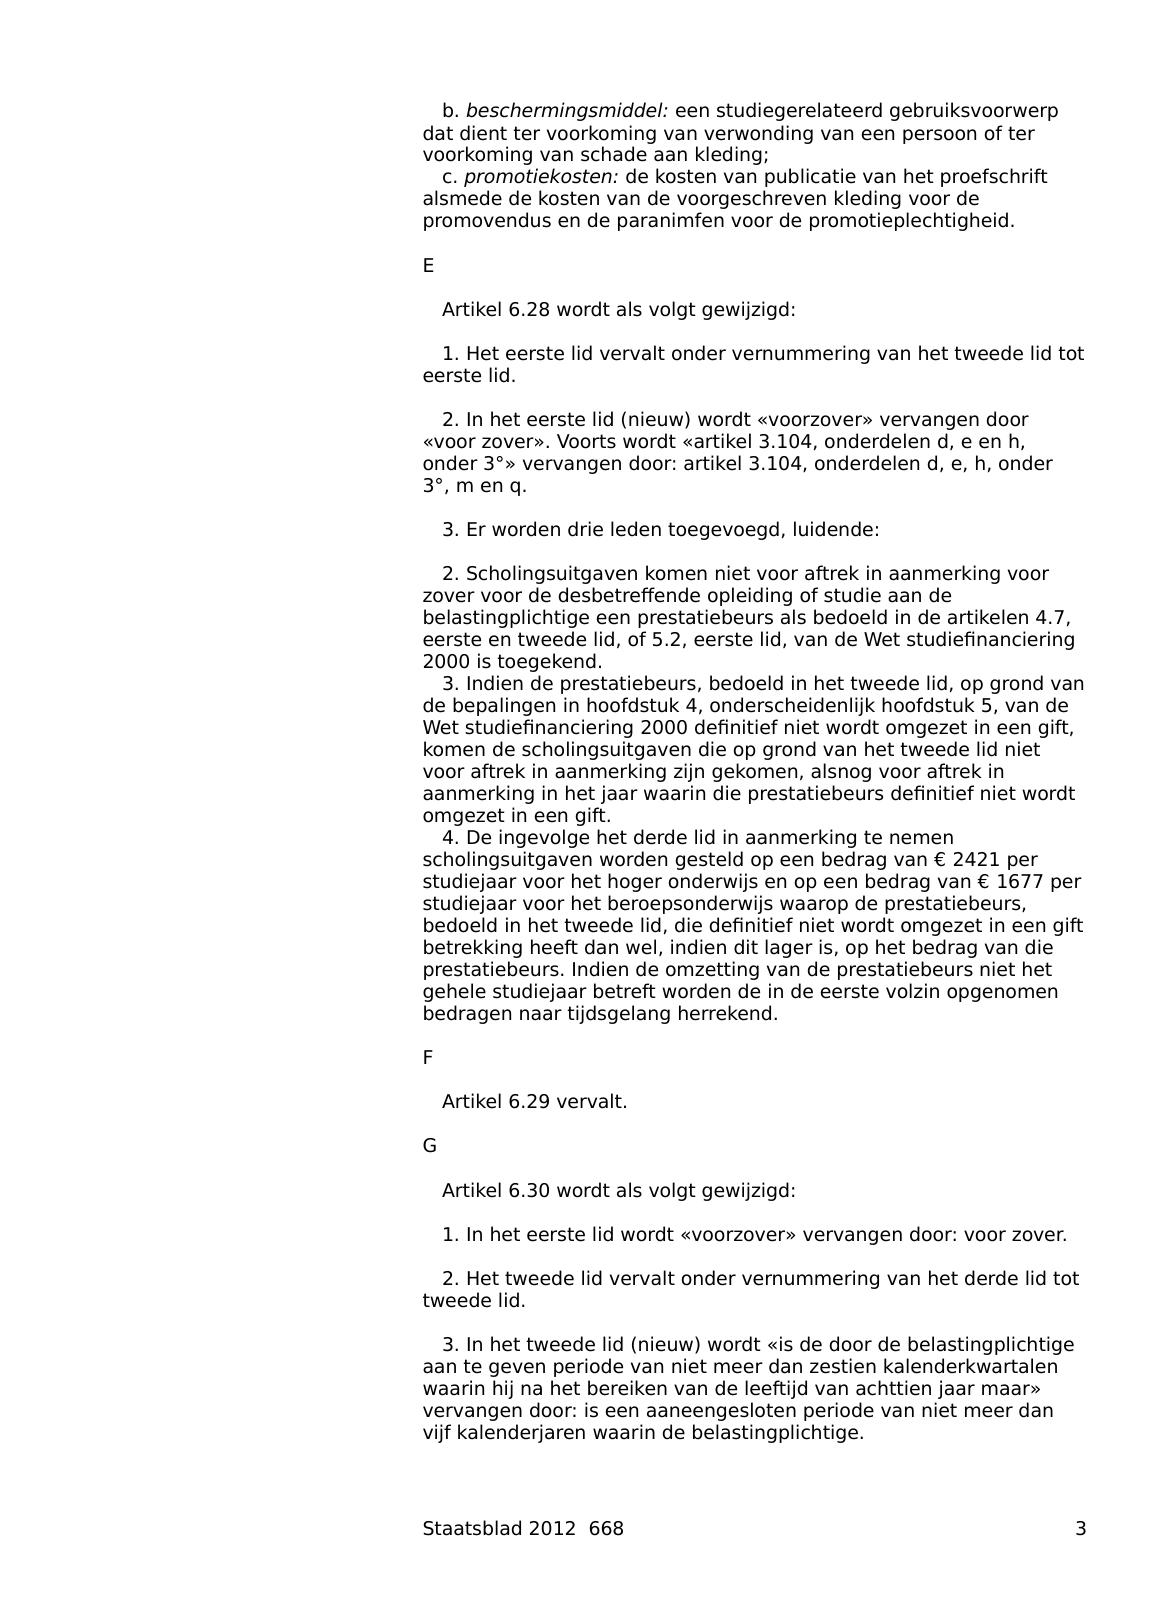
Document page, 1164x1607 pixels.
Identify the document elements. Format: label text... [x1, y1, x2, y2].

text 4. De ingevolge het derde lid in aanmerking te nemen scholingsuitgaven worden gesteld op een bedrag van € 2421 per studiejaar voor het hoger onderwijs en op een bedrag van € 1677 per studiejaar voor het beroepsonderwijs waarop de prestatiebeurs, bedoeld in het tweede lid, die definitief niet wordt omgezet in een gift betrekking heeft dan wel, indien dit lager is, op het bedrag van die prestatiebeurs. Indien de omzetting van de prestatiebeurs niet het gehele studiejaar betreft worden de in de eerste volzin opgenomen bedragen naar tijdsgelang herrekend. [422, 827, 1087, 1025]
text b. beschermingsmiddel: een studiegerelateerd gebruiksvoorwerp dat dient ter voorkoming van verwonding van een persoon of ter voorkoming van schade aan kleding; [422, 100, 1087, 166]
text E [422, 254, 1087, 276]
text 3. Er worden drie leden toegevoegd, luidende: [422, 519, 1087, 541]
text Artikel 6.28 wordt als volgt gewijzigd: [422, 299, 1087, 321]
text 3. Indien de prestatiebeurs, bedoeld in het tweede lid, op grond van de bepalingen in hoofdstuk 4, onderscheidenlijk hoofdstuk 5, van de Wet studiefinanciering 2000 definitief niet wordt omgezet in een gift, komen de scholingsuitgaven die op grond van het tweede lid niet voor aftrek in aanmerking zijn gekomen, alsnog voor aftrek in aanmerking in het jaar waarin die prestatiebeurs definitief niet wordt omgezet in een gift. [422, 673, 1087, 827]
text Artikel 6.29 vervalt. [422, 1091, 1087, 1113]
text Artikel 6.30 wordt als volgt gewijzigd: [422, 1179, 1087, 1201]
text c. promotiekosten: de kosten van publicatie van het proefschrift alsmede de kosten van de voorgeschreven kleding voor de promovendus en de paranimfen voor de promotieplechtigheid. [422, 166, 1087, 232]
text 2. Het tweede lid vervalt onder vernummering van het derde lid tot tweede lid. [422, 1268, 1087, 1312]
text 1. In het eerste lid wordt «voorzover» vervangen door: voor zover. [422, 1224, 1087, 1246]
text 2. Scholingsuitgaven komen niet voor aftrek in aanmerking voor zover voor de desbetreffende opleiding of studie aan de belastingplichtige een prestatiebeurs als bedoeld in de artikelen 4.7, eerste en tweede lid, of 5.2, eerste lid, van de Wet studiefinanciering 2000 is toegekend. [422, 563, 1087, 673]
text F [422, 1047, 1087, 1069]
text 2. In het eerste lid (nieuw) wordt «voorzover» vervangen door «voor zover». Voorts wordt «artikel 3.104, onderdelen d, e en h, onder 3°» vervangen door: artikel 3.104, onderdelen d, e, h, onder 3°, m en q. [422, 409, 1087, 497]
text 3. In het tweede lid (nieuw) wordt «is de door de belastingplichtige aan te geven periode van niet meer dan zestien kalenderkwartalen waarin hij na het bereiken van de leeftijd van achttien jaar maar» vervangen door: is een aaneengesloten periode van niet meer dan vijf kalenderjaren waarin de belastingplichtige. [422, 1334, 1087, 1444]
text G [422, 1135, 1087, 1157]
text 1. Het eerste lid vervalt onder vernummering van het tweede lid tot eerste lid. [422, 343, 1087, 387]
